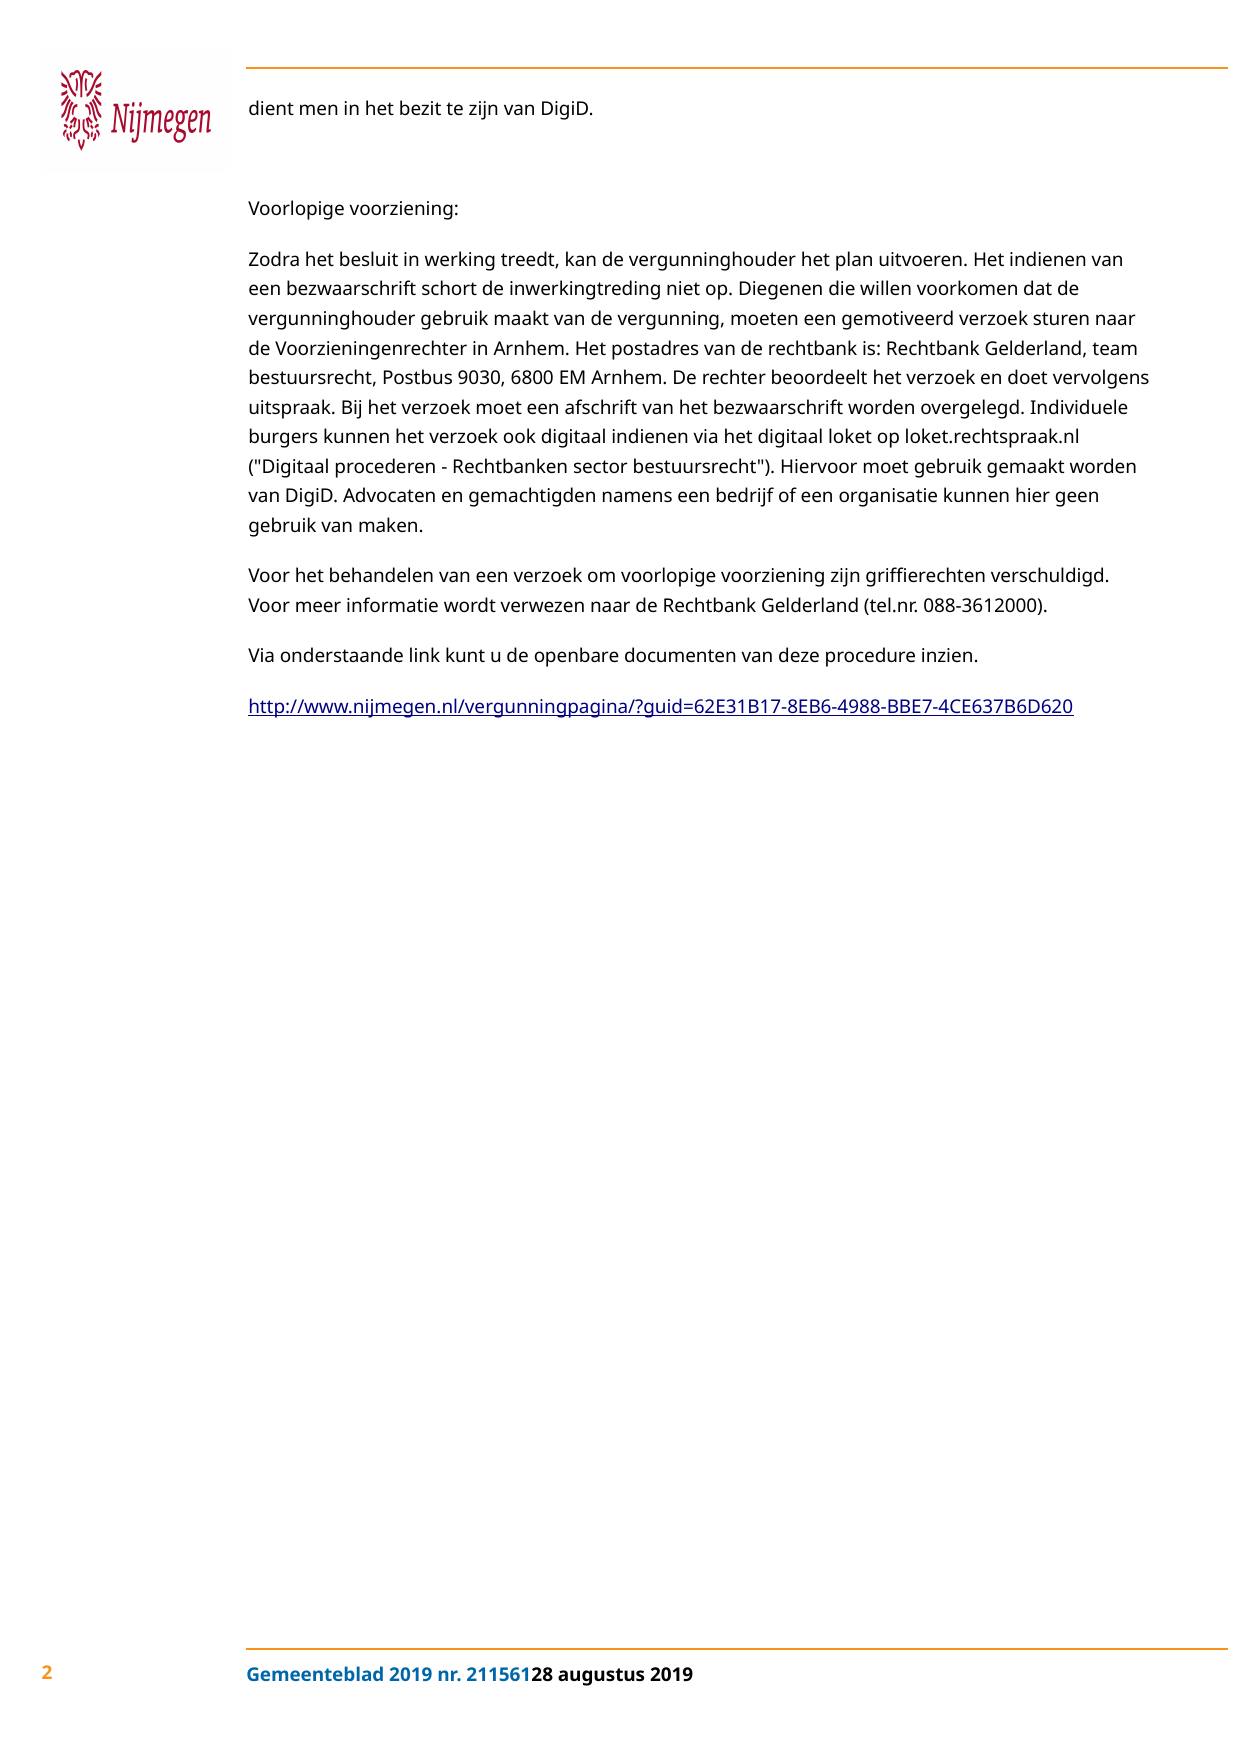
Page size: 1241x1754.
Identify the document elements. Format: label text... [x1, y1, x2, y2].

text Zodra het besluit in werking treedt, kan de vergunninghouder het plan uitvoeren. Het indienen van een bezwaarschrift schort de inwerkingtreding niet op. Diegenen die willen voorkomen dat de vergunninghouder gebruik maakt van de vergunning, moeten een gemotiveerd verzoek sturen naar de Voorzieningenrechter in Arnhem. Het postadres van de rechtbank is: Rechtbank Gelderland, team bestuursrecht, Postbus 9030, 6800 EM Arnhem. De rechter beoordeelt het verzoek en doet vervolgens uitspraak. Bij het verzoek moet een afschrift van het bezwaarschrift worden overgelegd. Individuele burgers kunnen het verzoek ook digitaal indienen via het digitaal loket op loket.rechtspraak.nl ("Digitaal procederen - Rechtbanken sector bestuursrecht"). Hiervoor moet gebruik gemaakt worden van DigiD. Advocaten en gemachtigden namens een bedrijf of een organisatie kunnen hier geen gebruik van maken. [248, 246, 1152, 538]
text dient men in het bezit te zijn van DigiD. [248, 95, 1152, 121]
text Via onderstaande link kunt u de openbare documenten van deze procedure inzien. [248, 643, 1152, 668]
text http://www.nijmegen.nl/vergunningpagina/?guid=62E31B17-8EB6-4988-BBE7-4CE637B6D620 [248, 693, 1152, 719]
picture [41, 47, 231, 172]
text Voor het behandelen van een verzoek om voorlopige voorziening zijn griffierechten verschuldigd. Voor meer informatie wordt verwezen naar de Rechtbank Gelderland (tel.nr. 088-3612000). [248, 563, 1152, 618]
text Voorlopige voorziening: [248, 196, 1152, 221]
